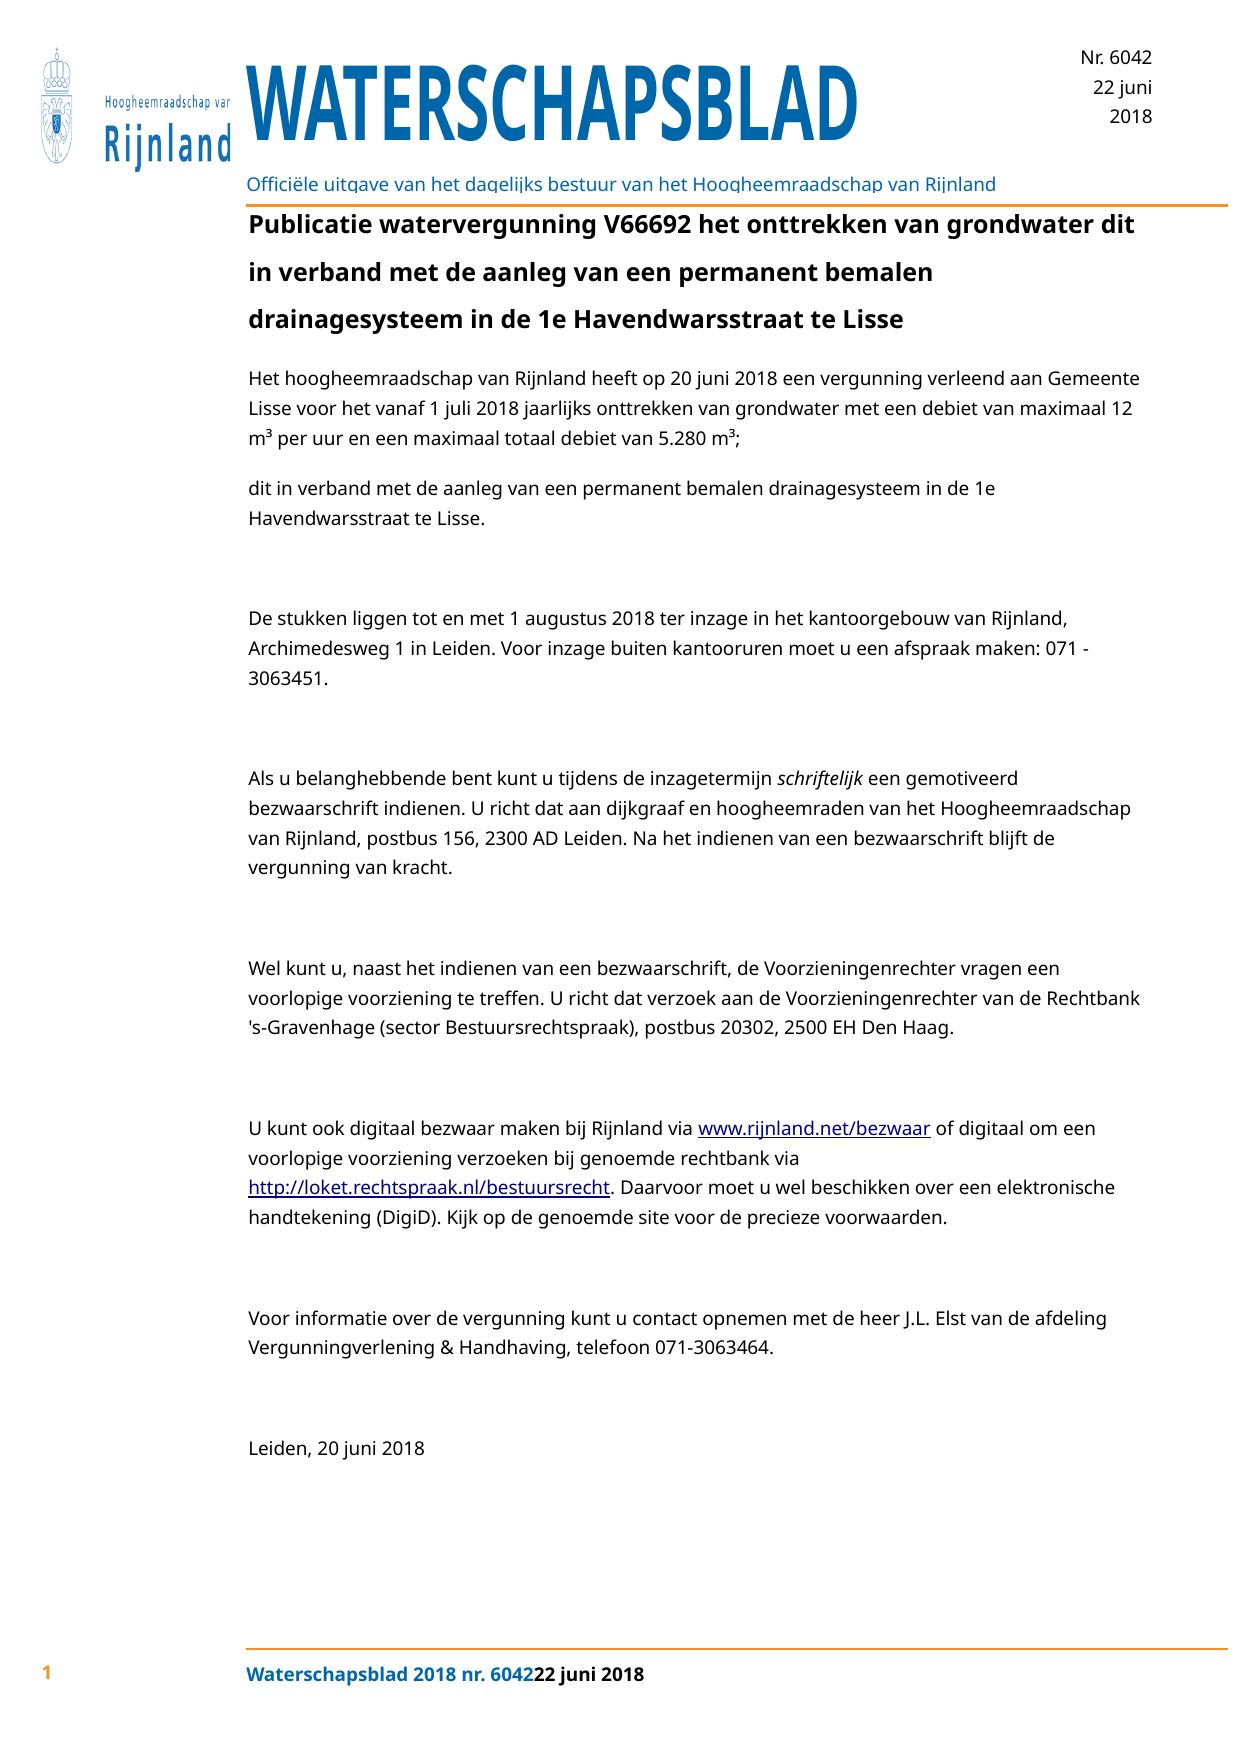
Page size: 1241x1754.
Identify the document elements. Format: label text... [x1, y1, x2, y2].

text Het hoogheemraadschap van Rijnland heeft op 20 juni 2018 een vergunning verleend aan Gemeente Lisse voor het vanaf 1 juli 2018 jaarlijks onttrekken van grondwater met een debiet van maximaal 12 m³ per uur en een maximaal totaal debiet van 5.280 m³; [248, 366, 1152, 450]
text Voor informatie over de vergunning kunt u contact opnemen met de heer J.L. Elst van de afdeling Vergunningverlening & Handhaving, telefoon 071-3063464. [248, 1305, 1152, 1360]
text De stukken liggen tot en met 1 augustus 2018 ter inzage in het kantoorgebouw van Rijnland, Archimedesweg 1 in Leiden. Voor inzage buiten kantooruren moet u een afspraak maken: 071 - 3063451. [248, 606, 1152, 690]
picture [41, 47, 231, 172]
text Als u belanghebbende bent kunt u tijdens de inzagetermijn schriftelijk een gemotiveerd bezwaarschrift indienen. U richt dat aan dijkgraaf en hoogheemraden van het Hoogheemraadschap van Rijnland, postbus 156, 2300 AD Leiden. Na het indienen van een bezwaarschrift blijft de vergunning van kracht. [248, 766, 1152, 880]
text dit in verband met de aanleg van een permanent bemalen drainagesysteem in de 1e Havendwarsstraat te Lisse. [248, 475, 1152, 530]
text Publicatie watervergunning V66692 het onttrekken van grondwater dit in verband met de aanleg van een permanent bemalen drainagesysteem in de 1e Havendwarsstraat te Lisse [248, 207, 1152, 336]
text Wel kunt u, naast het indienen van een bezwaarschrift, de Voorzieningenrechter vragen een voorlopige voorziening te treffen. U richt dat verzoek aan de Voorzieningenrechter van de Rechtbank 's-Gravenhage (sector Bestuursrechtspraak), postbus 20302, 2500 EH Den Haag. [248, 955, 1152, 1040]
text U kunt ook digitaal bezwaar maken bij Rijnland via www.rijnland.net/bezwaar of digitaal om een voorlopige voorziening verzoeken bij genoemde rechtbank via http://loket.rechtspraak.nl/bestuursrecht. Daarvoor moet u wel beschikken over een elektronische handtekening (DigiD). Kijk op de genoemde site voor de precieze voorwaarden. [248, 1115, 1152, 1229]
text Leiden, 20 juni 2018 [248, 1435, 1152, 1461]
